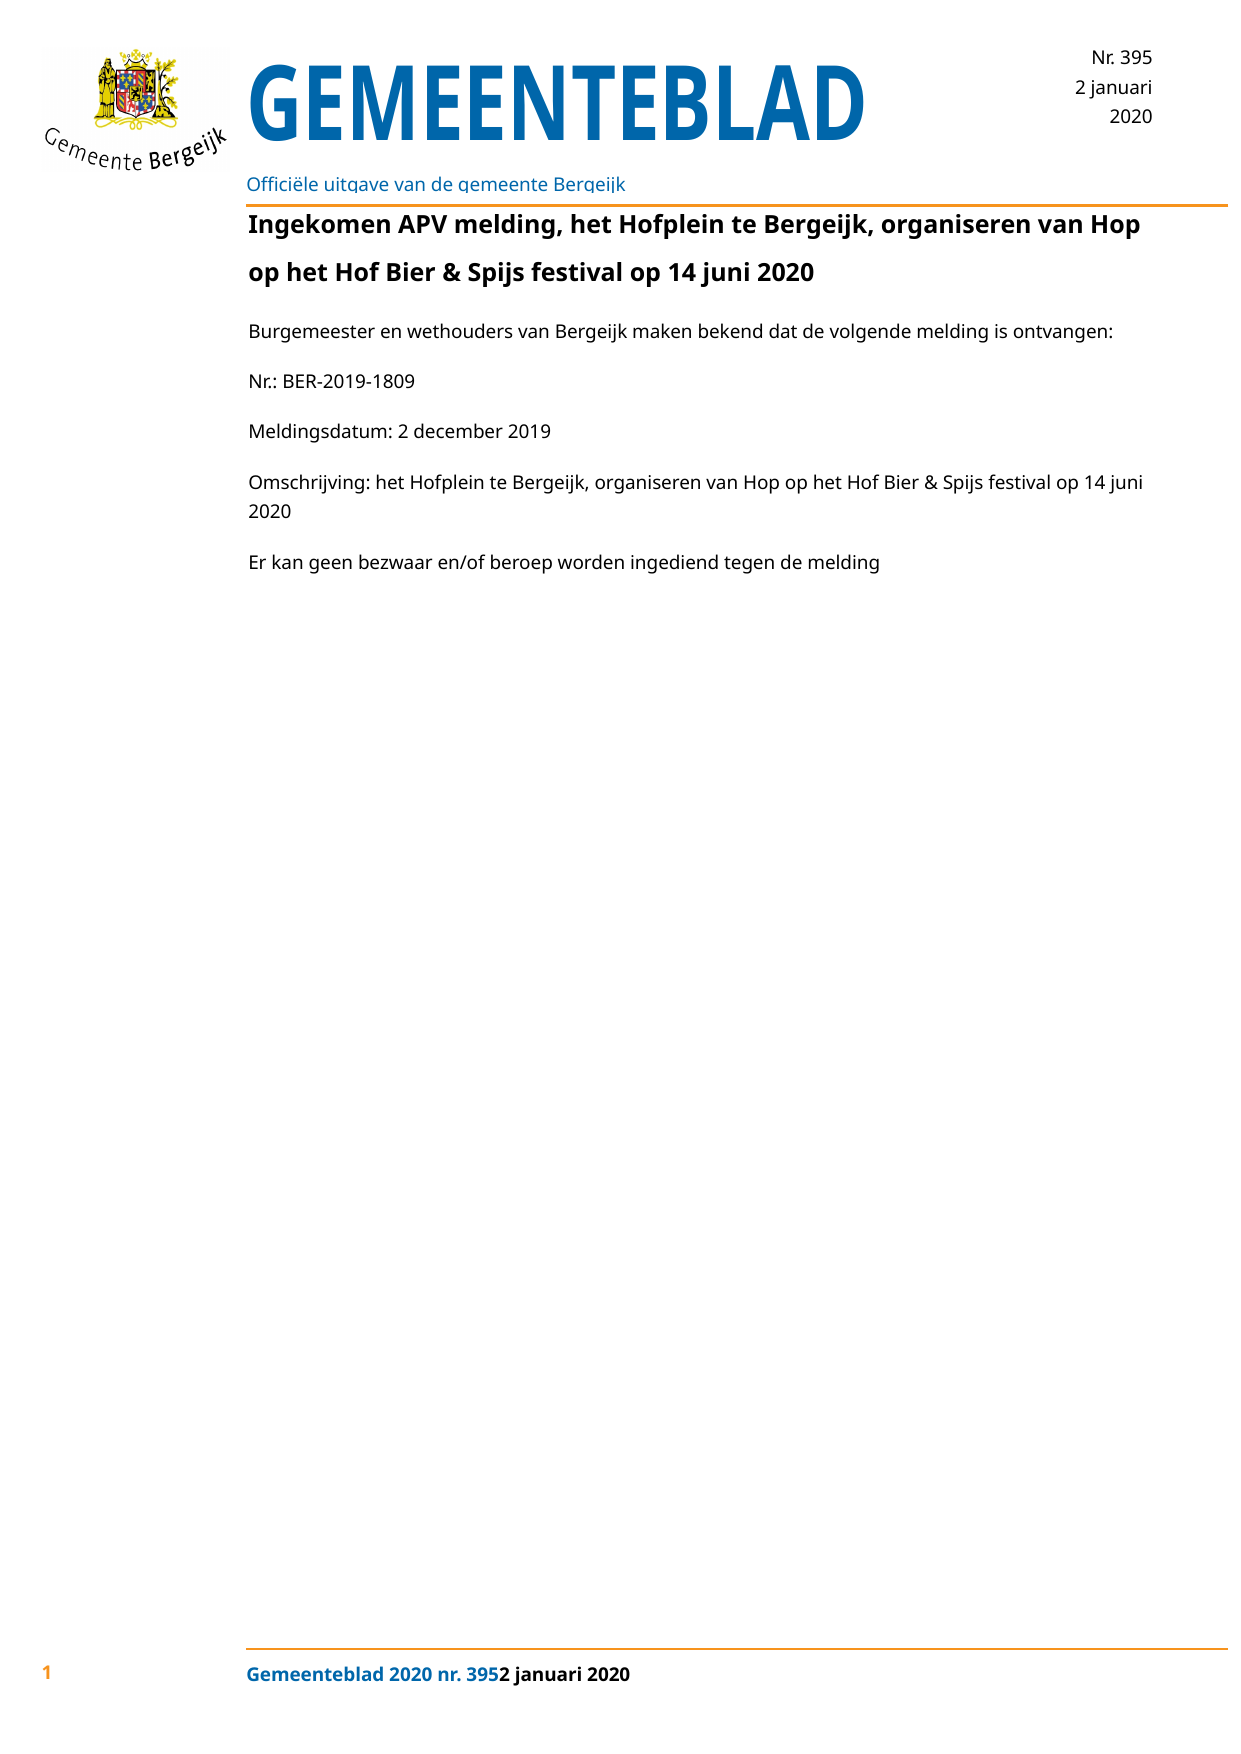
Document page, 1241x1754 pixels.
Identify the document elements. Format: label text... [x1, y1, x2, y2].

text Nr.: BER-2019-1809 [248, 368, 1152, 394]
text Meldingsdatum: 2 december 2019 [248, 419, 1152, 444]
text Er kan geen bezwaar en/of beroep worden ingediend tegen de melding [248, 549, 1152, 575]
text Burgemeester en wethouders van Bergeijk maken bekend dat de volgende melding is ontvangen: [248, 318, 1152, 344]
text Ingekomen APV melding, het Hofplein te Bergeijk, organiseren van Hop op het Hof Bier & Spijs festival op 14 juni 2020 [248, 207, 1152, 288]
picture [41, 47, 231, 172]
text Omschrijving: het Hofplein te Bergeijk, organiseren van Hop op het Hof Bier & Spijs festival op 14 juni 2020 [248, 469, 1152, 524]
